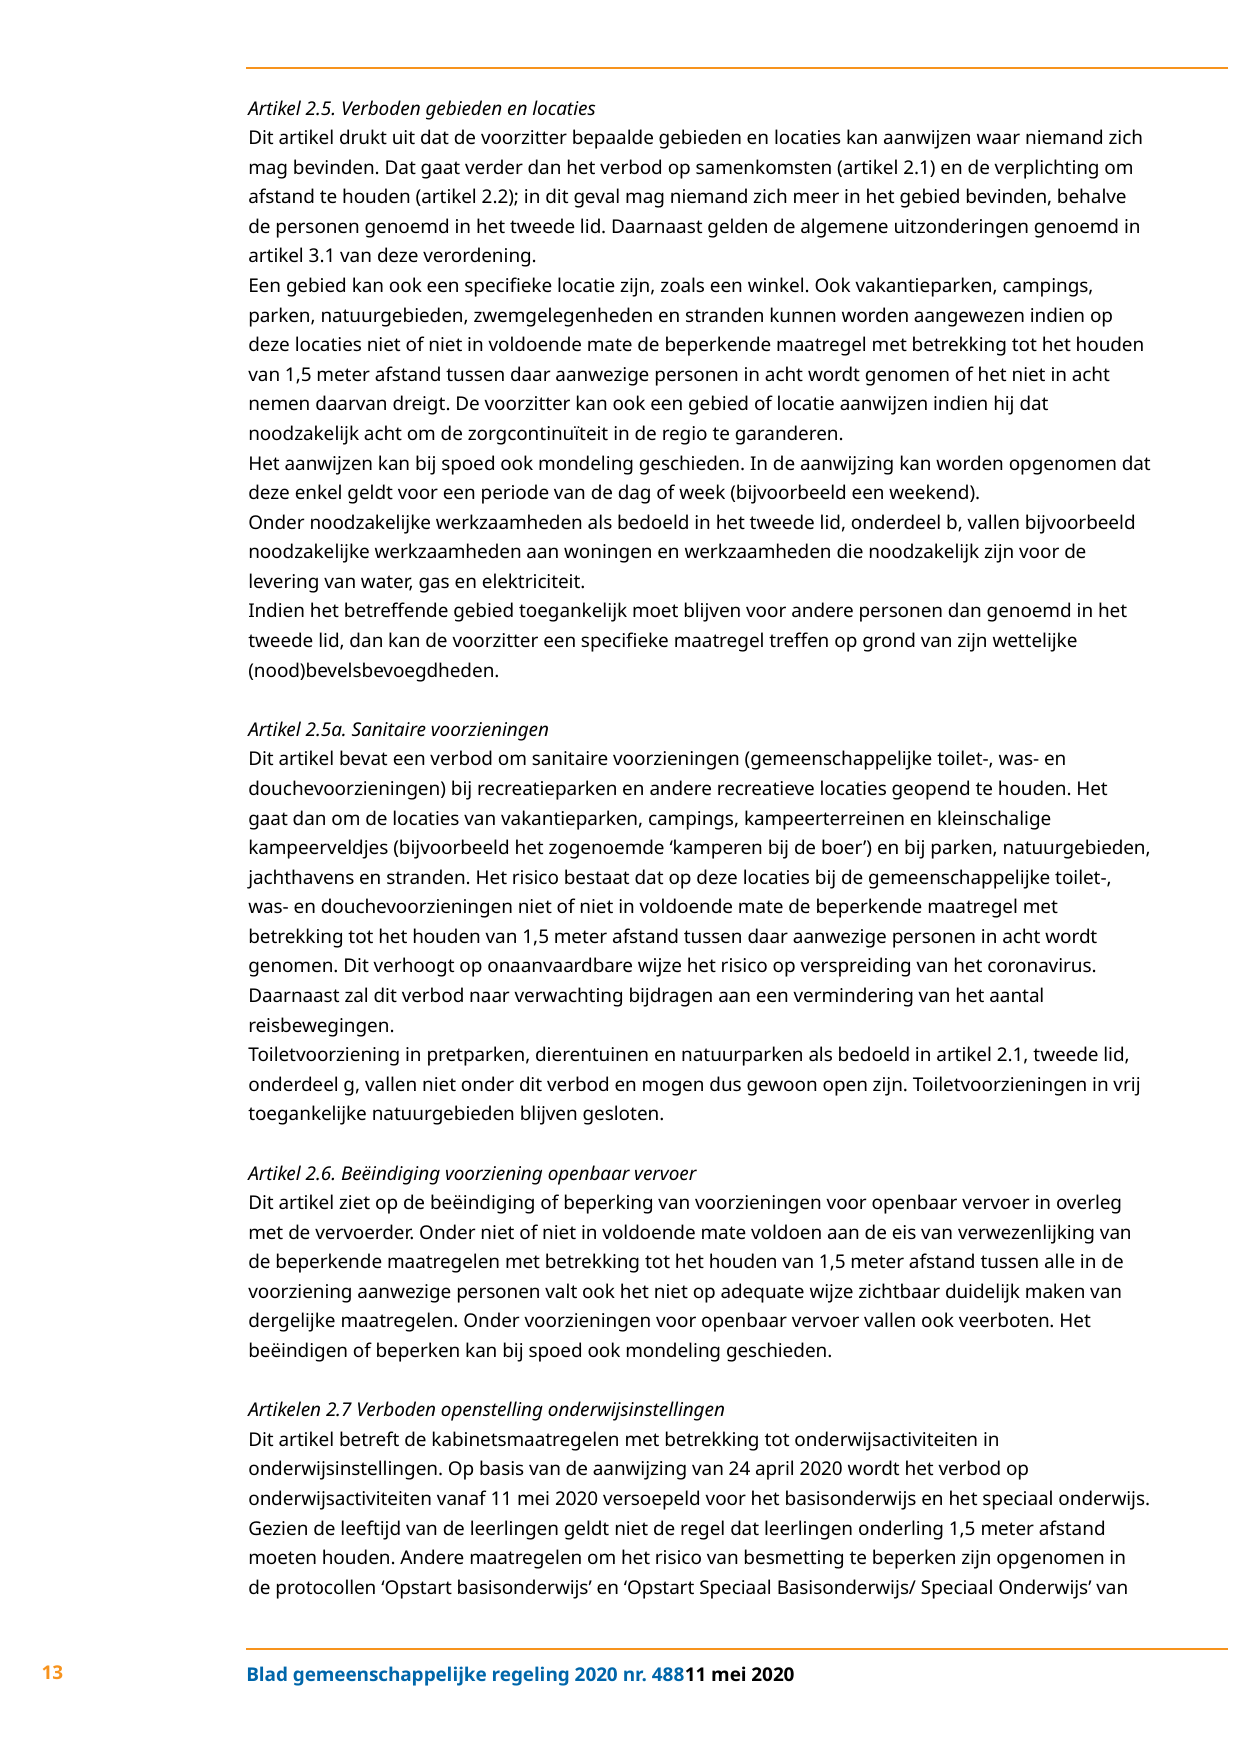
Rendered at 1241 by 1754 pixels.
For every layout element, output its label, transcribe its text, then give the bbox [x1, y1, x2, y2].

text Toiletvoorziening in pretparken, dierentuinen en natuurparken als bedoeld in artikel 2.1, tweede lid, onderdeel g, vallen niet onder dit verbod en mogen dus gewoon open zijn. Toiletvoorzieningen in vrij toegankelijke natuurgebieden blijven gesloten. [248, 1041, 1152, 1126]
text Een gebied kan ook een specifieke locatie zijn, zoals een winkel. Ook vakantieparken, campings, parken, natuurgebieden, zwemgelegenheden en stranden kunnen worden aangewezen indien op deze locaties niet of niet in voldoende mate de beperkende maatregel met betrekking tot het houden van 1,5 meter afstand tussen daar aanwezige personen in acht wordt genomen of het niet in acht nemen daarvan dreigt. De voorzitter kan ook een gebied of locatie aanwijzen indien hij dat noodzakelijk acht om de zorgcontinuïteit in de regio te garanderen. [248, 272, 1152, 446]
picture [41, 47, 231, 172]
text Artikel 2.5. Verboden gebieden en locaties [248, 95, 1152, 121]
text Het aanwijzen kan bij spoed ook mondeling geschieden. In de aanwijzing kan worden opgenomen dat deze enkel geldt voor een periode van de dag of week (bijvoorbeeld een weekend). [248, 450, 1152, 505]
text Dit artikel betreft de kabinetsmaatregelen met betrekking tot onderwijsactiviteiten in onderwijsinstellingen. Op basis van de aanwijzing van 24 april 2020 wordt het verbod op onderwijsactiviteiten vanaf 11 mei 2020 versoepeld voor het basisonderwijs en het speciaal onderwijs. [248, 1426, 1152, 1511]
text Artikelen 2.7 Verboden openstelling onderwijsinstellingen [248, 1396, 1152, 1422]
text Dit artikel bevat een verbod om sanitaire voorzieningen (gemeenschappelijke toilet-, was- en douchevoorzieningen) bij recreatieparken en andere recreatieve locaties geopend te houden. Het gaat dan om de locaties van vakantieparken, campings, kampeerterreinen en kleinschalige kampeerveldjes (bijvoorbeeld het zogenoemde ‘kamperen bij de boer’) en bij parken, natuurgebieden, jachthavens en stranden. Het risico bestaat dat op deze locaties bij de gemeenschappelijke toilet-, was- en douchevoorzieningen niet of niet in voldoende mate de beperkende maatregel met betrekking tot het houden van 1,5 meter afstand tussen daar aanwezige personen in acht wordt genomen. Dit verhoogt op onaanvaardbare wijze het risico op verspreiding van het coronavirus. Daarnaast zal dit verbod naar verwachting bijdragen aan een vermindering van het aantal reisbewegingen. [248, 746, 1152, 1038]
text Artikel 2.5a. Sanitaire voorzieningen [248, 716, 1152, 742]
text Gezien de leeftijd van de leerlingen geldt niet de regel dat leerlingen onderling 1,5 meter afstand moeten houden. Andere maatregelen om het risico van besmetting te beperken zijn opgenomen in de protocollen ‘Opstart basisonderwijs’ en ‘Opstart Speciaal Basisonderwijs/ Speciaal Onderwijs’ van [248, 1515, 1152, 1600]
text Indien het betreffende gebied toegankelijk moet blijven voor andere personen dan genoemd in het tweede lid, dan kan de voorzitter een specifieke maatregel treffen op grond van zijn wettelijke (nood)bevelsbevoegdheden. [248, 598, 1152, 683]
text Onder noodzakelijke werkzaamheden als bedoeld in het tweede lid, onderdeel b, vallen bijvoorbeeld noodzakelijke werkzaamheden aan woningen en werkzaamheden die noodzakelijk zijn voor de levering van water, gas en elektriciteit. [248, 509, 1152, 594]
text Dit artikel drukt uit dat de voorzitter bepaalde gebieden en locaties kan aanwijzen waar niemand zich mag bevinden. Dat gaat verder dan het verbod op samenkomsten (artikel 2.1) en de verplichting om afstand te houden (artikel 2.2); in dit geval mag niemand zich meer in het gebied bevinden, behalve de personen genoemd in het tweede lid. Daarnaast gelden de algemene uitzonderingen genoemd in artikel 3.1 van deze verordening. [248, 124, 1152, 268]
text Dit artikel ziet op de beëindiging of beperking van voorzieningen voor openbaar vervoer in overleg met de vervoerder. Onder niet of niet in voldoende mate voldoen aan de eis van verwezenlijking van de beperkende maatregelen met betrekking tot het houden van 1,5 meter afstand tussen alle in de voorziening aanwezige personen valt ook het niet op adequate wijze zichtbaar duidelijk maken van dergelijke maatregelen. Onder voorzieningen voor openbaar vervoer vallen ook veerboten. Het beëindigen of beperken kan bij spoed ook mondeling geschieden. [248, 1189, 1152, 1363]
text Artikel 2.6. Beëindiging voorziening openbaar vervoer [248, 1160, 1152, 1186]
